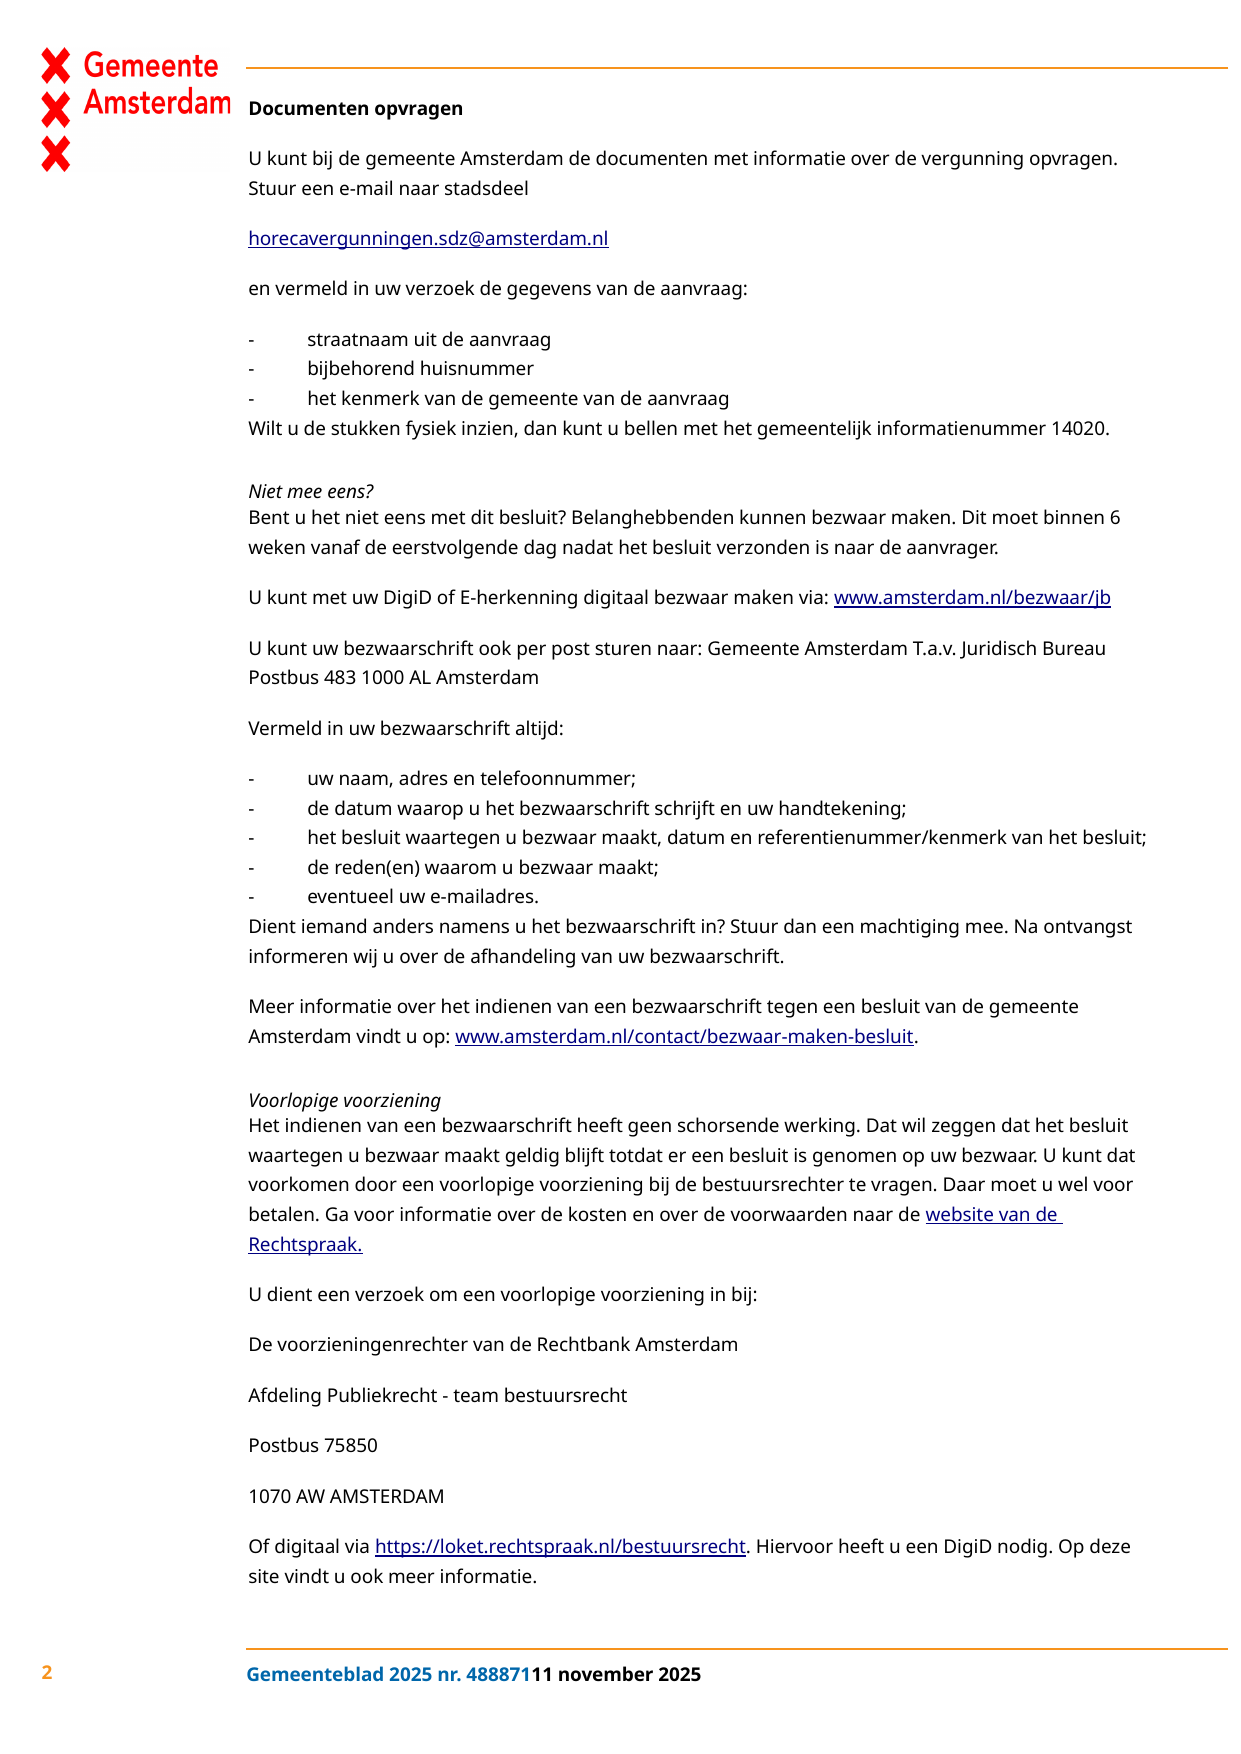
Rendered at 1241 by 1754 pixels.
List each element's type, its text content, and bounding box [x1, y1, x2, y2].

text Bent u het niet eens met dit besluit? Belanghebbenden kunnen bezwaar maken. Dit moet binnen 6 weken vanaf de eerstvolgende dag nadat het besluit verzonden is naar de aanvrager. [248, 504, 1152, 560]
text Documenten opvragen [248, 95, 1152, 121]
text Niet mee eens? [248, 479, 1152, 504]
text Voorlopige voorziening [248, 1087, 1152, 1112]
text U kunt uw bezwaarschrift ook per post sturen naar: Gemeente Amsterdam T.a.v. Juridisch Bureau Postbus 483 1000 AL Amsterdam [248, 635, 1152, 690]
list het kenmerk van de gemeente van de aanvraag [248, 385, 1152, 411]
list eventueel uw e-mailadres. [248, 884, 1152, 909]
list uw naam, adres en telefoonnummer; [248, 765, 1152, 791]
text U kunt met uw DigiD of E-herkenning digitaal bezwaar maken via: www.amsterdam.nl/bezwaar/jb [248, 584, 1152, 610]
picture [41, 47, 231, 172]
text Postbus 75850 [248, 1432, 1152, 1458]
list straatnaam uit de aanvraag [248, 326, 1152, 352]
text U kunt bij de gemeente Amsterdam de documenten met informatie over de vergunning opvragen. Stuur een e-mail naar stadsdeel [248, 145, 1152, 201]
text De voorzieningenrechter van de Rechtbank Amsterdam [248, 1332, 1152, 1357]
text Het indienen van een bezwaarschrift heeft geen schorsende werking. Dat wil zeggen dat het besluit waartegen u bezwaar maakt geldig blijft totdat er een besluit is genomen op uw bezwaar. U kunt dat voorkomen door een voorlopige voorziening bij de bestuursrechter te vragen. Daar moet u wel voor betalen. Ga voor informatie over de kosten en over de voorwaarden naar de website van de Rechtspraak. [248, 1112, 1152, 1257]
text Vermeld in uw bezwaarschrift altijd: [248, 715, 1152, 741]
text 1070 AW AMSTERDAM [248, 1483, 1152, 1509]
text Of digitaal via https://loket.rechtspraak.nl/bestuursrecht. Hiervoor heeft u een DigiD nodig. Op deze site vindt u ook meer informatie. [248, 1533, 1152, 1589]
list bijbehorend huisnummer [248, 356, 1152, 381]
text Wilt u de stukken fysiek inzien, dan kunt u bellen met het gemeentelijk informatienummer 14020. [248, 415, 1152, 441]
text en vermeld in uw verzoek de gegevens van de aanvraag: [248, 276, 1152, 301]
text Dient iemand anders namens u het bezwaarschrift in? Stuur dan een machtiging mee. Na ontvangst informeren wij u over de afhandeling van uw bezwaarschrift. [248, 913, 1152, 968]
list de datum waarop u het bezwaarschrift schrijft en uw handtekening; [248, 795, 1152, 821]
list het besluit waartegen u bezwaar maakt, datum en referentienummer/kenmerk van het besluit; [248, 824, 1152, 850]
text Afdeling Publiekrecht - team bestuursrecht [248, 1382, 1152, 1408]
text horecavergunningen.sdz@amsterdam.nl [248, 225, 1152, 251]
text U dient een verzoek om een voorlopige voorziening in bij: [248, 1281, 1152, 1307]
list de reden(en) waarom u bezwaar maakt; [248, 854, 1152, 880]
text Meer informatie over het indienen van een bezwaarschrift tegen een besluit van de gemeente Amsterdam vindt u op: www.amsterdam.nl/contact/bezwaar-maken-besluit. [248, 993, 1152, 1048]
